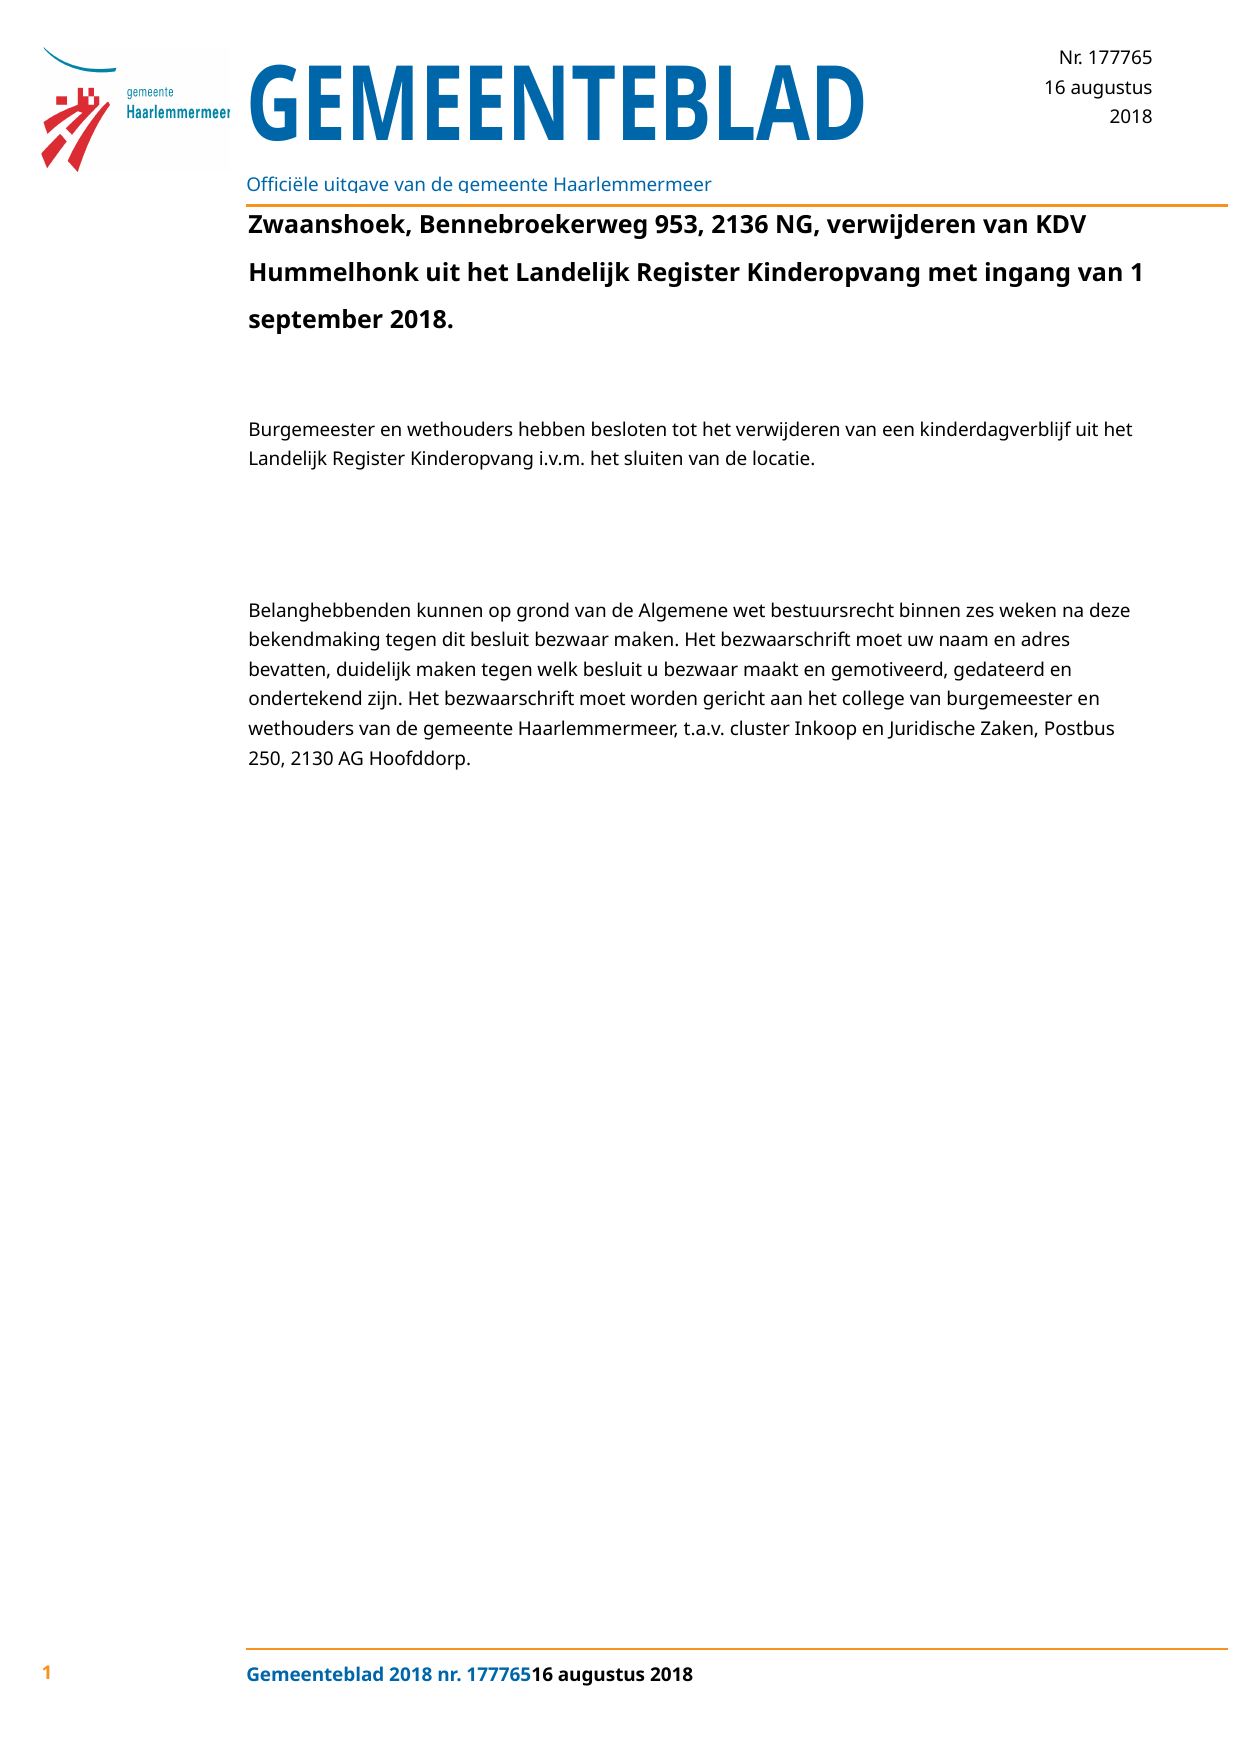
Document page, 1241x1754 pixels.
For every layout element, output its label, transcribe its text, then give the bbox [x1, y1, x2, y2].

picture [41, 47, 231, 172]
text Zwaanshoek, Bennebroekerweg 953, 2136 NG, verwijderen van KDV Hummelhonk uit het Landelijk Register Kinderopvang met ingang van 1 september 2018. [248, 207, 1152, 336]
text Burgemeester en wethouders hebben besloten tot het verwijderen van een kinderdagverblijf uit het Landelijk Register Kinderopvang i.v.m. het sluiten van de locatie. [248, 416, 1152, 471]
text Belanghebbenden kunnen op grond van de Algemene wet bestuursrecht binnen zes weken na deze bekendmaking tegen dit besluit bezwaar maken. Het bezwaarschrift moet uw naam en adres bevatten, duidelijk maken tegen welk besluit u bezwaar maakt en gemotiveerd, gedateerd en ondertekend zijn. Het bezwaarschrift moet worden gericht aan het college van burgemeester en wethouders van de gemeente Haarlemmermeer, t.a.v. cluster Inkoop en Juridische Zaken, Postbus 250, 2130 AG Hoofddorp. [248, 597, 1152, 770]
